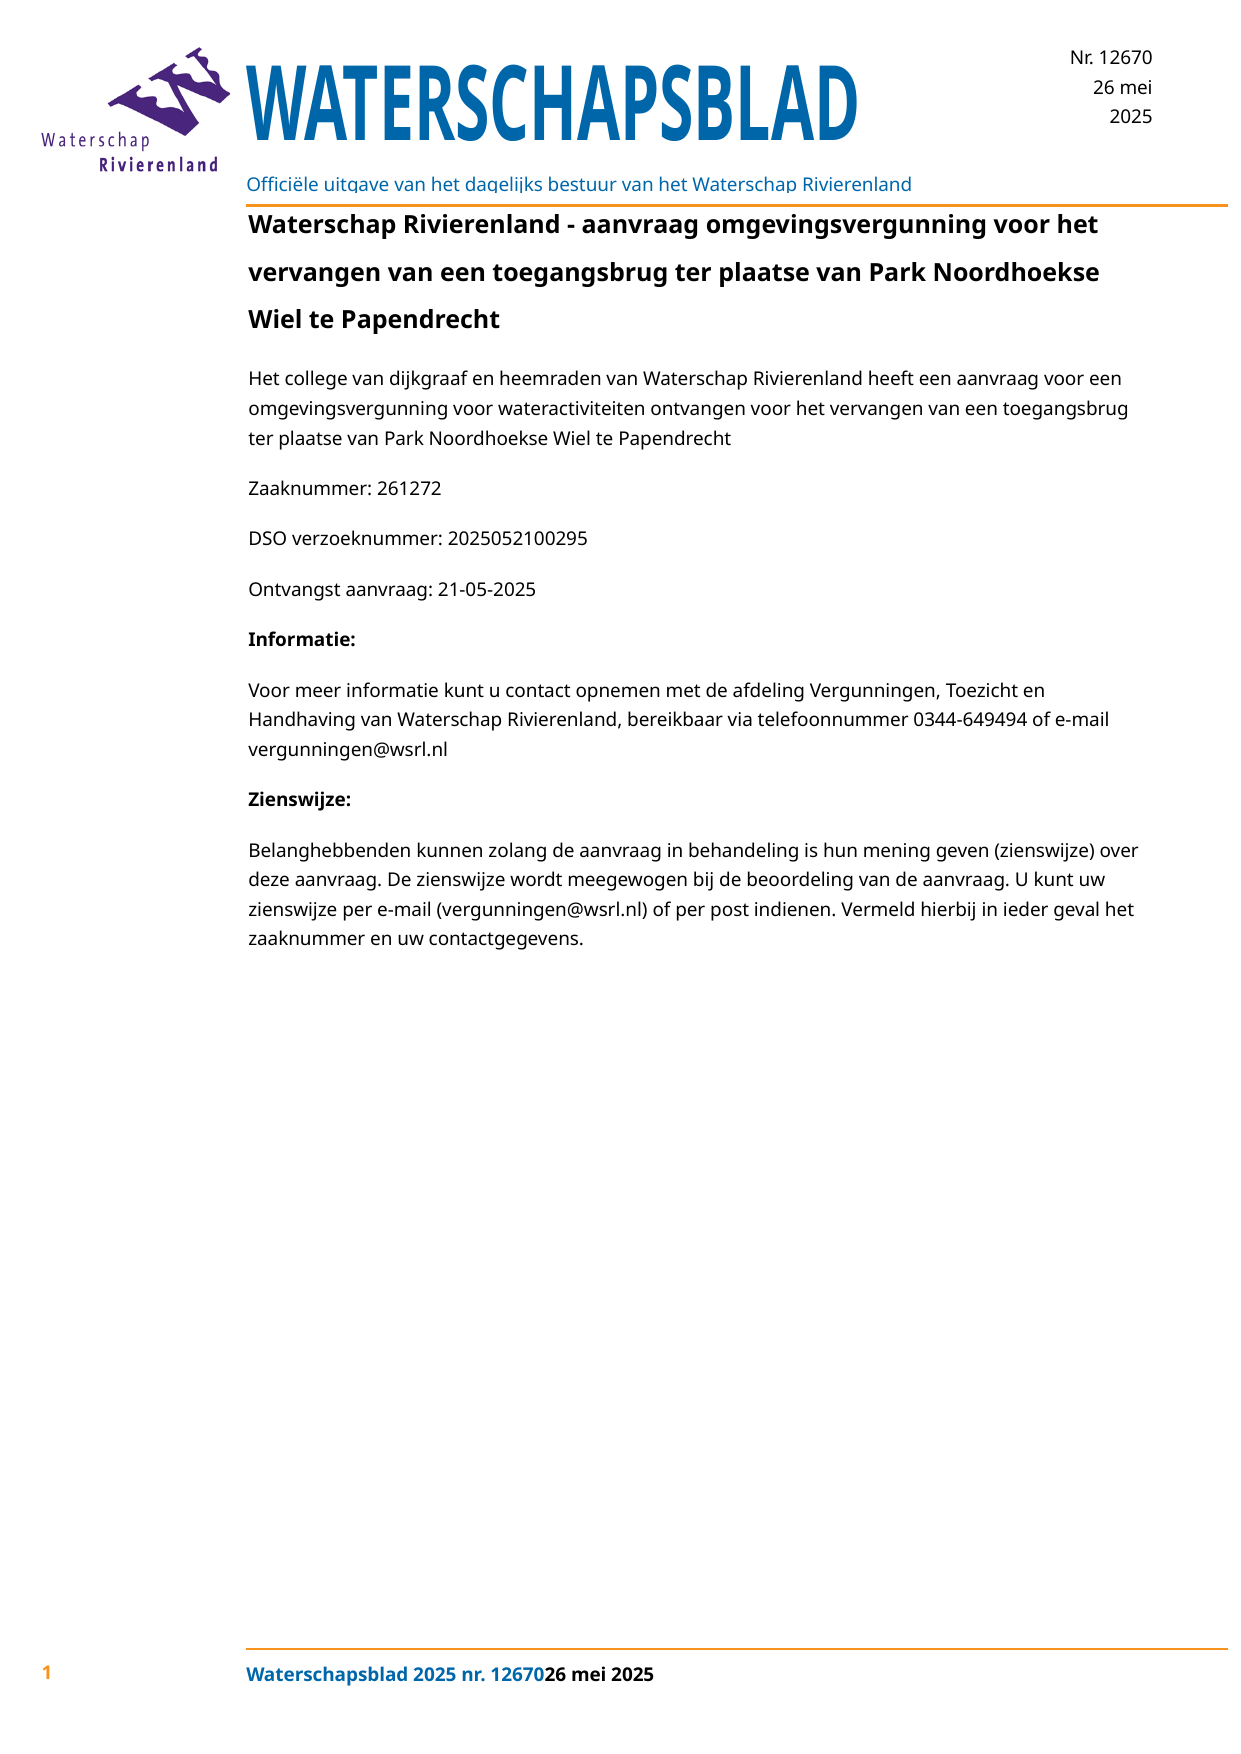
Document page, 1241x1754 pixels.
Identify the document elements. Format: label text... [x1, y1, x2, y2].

text Waterschap Rivierenland - aanvraag omgevingsvergunning voor het vervangen van een toegangsbrug ter plaatse van Park Noordhoekse Wiel te Papendrecht [248, 207, 1152, 336]
picture [41, 47, 231, 172]
text Ontvangst aanvraag: 21-05-2025 [248, 576, 1152, 602]
text Voor meer informatie kunt u contact opnemen met de afdeling Vergunningen, Toezicht en Handhaving van Waterschap Rivierenland, bereikbaar via telefoonnummer 0344-649494 of e-mail vergunningen@wsrl.nl [248, 677, 1152, 762]
text DSO verzoeknummer: 2025052100295 [248, 526, 1152, 551]
text Zaaknummer: 261272 [248, 475, 1152, 501]
text Belanghebbenden kunnen zolang de aanvraag in behandeling is hun mening geven (zienswijze) over deze aanvraag. De zienswijze wordt meegewogen bij de beoordeling van de aanvraag. U kunt uw zienswijze per e-mail (vergunningen@wsrl.nl) of per post indienen. Vermeld hierbij in ieder geval het zaaknummer en uw contactgegevens. [248, 837, 1152, 951]
text Zienswijze: [248, 786, 1152, 812]
text Het college van dijkgraaf en heemraden van Waterschap Rivierenland heeft een aanvraag voor een omgevingsvergunning voor wateractiviteiten ontvangen voor het vervangen van een toegangsbrug ter plaatse van Park Noordhoekse Wiel te Papendrecht [248, 366, 1152, 450]
text Informatie: [248, 626, 1152, 652]
